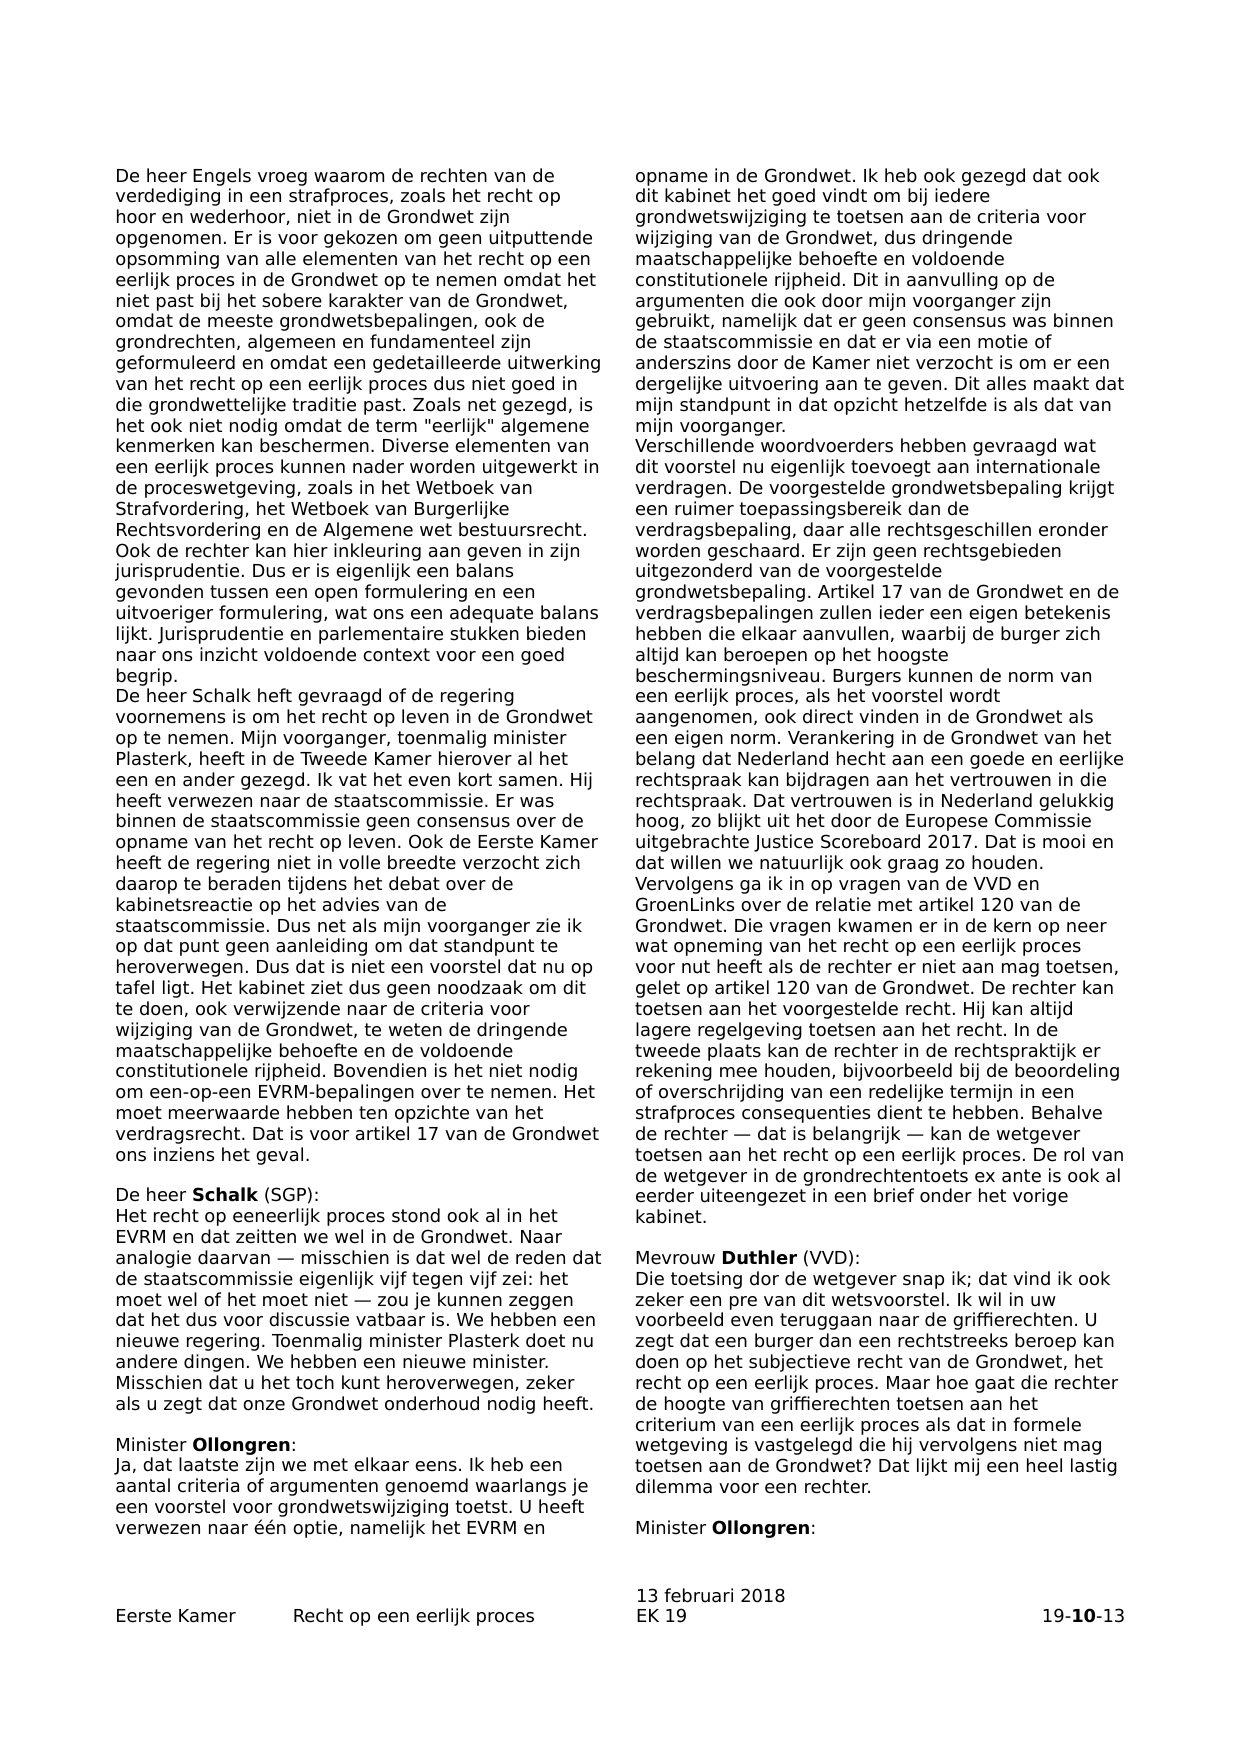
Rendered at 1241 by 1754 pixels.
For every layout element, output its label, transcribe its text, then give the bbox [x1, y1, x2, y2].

text Het recht op eeneerlijk proces stond ook al in het EVRM en dat zeitten we wel in de Grondwet. Naar analogie daarvan — misschien is dat wel de reden dat de staatscommissie eigenlijk vijf tegen vijf zei: het moet wel of het moet niet — zou je kunnen zeggen dat het dus voor discussie vatbaar is. We hebben een nieuwe regering. Toenmalig minister Plasterk doet nu andere dingen. We hebben een nieuwe minister. Misschien dat u het toch kunt heroverwegen, zeker als u zegt dat onze Grondwet onderhoud nodig heeft. [115, 1206, 605, 1414]
text opname in de Grondwet. Ik heb ook gezegd dat ook dit kabinet het goed vindt om bij iedere grondwetswijziging te toetsen aan de criteria voor wijziging van de Grondwet, dus dringende maatschappelijke behoefte en voldoende constitutionele rijpheid. Dit in aanvulling op de argumenten die ook door mijn voorganger zijn gebruikt, namelijk dat er geen consensus was binnen de staatscommissie en dat er via een motie of anderszins door de Kamer niet verzocht is om er een dergelijke uitvoering aan te geven. Dit alles maakt dat mijn standpunt in dat opzicht hetzelfde is als dat van mijn voorganger. [635, 165, 1125, 436]
text Vervolgens ga ik in op vragen van de VVD en GroenLinks over de relatie met artikel 120 van de Grondwet. Die vragen kwamen er in de kern op neer wat opneming van het recht op een eerlijk proces voor nut heeft als de rechter er niet aan mag toetsen, gelet op artikel 120 van de Grondwet. De rechter kan toetsen aan het voorgestelde recht. Hij kan altijd lagere regelgeving toetsen aan het recht. In de tweede plaats kan de rechter in de rechtspraktijk er rekening mee houden, bijvoorbeeld bij de beoordeling of overschrijding van een redelijke termijn in een strafproces consequenties dient te hebben. Behalve de rechter — dat is belangrijk — kan de wetgever toetsen aan het recht op een eerlijk proces. De rol van de wetgever in de grondrechtentoets ex ante is ook al eerder uiteengezet in een brief onder het vorige kabinet. [635, 874, 1125, 1228]
text Verschillende woordvoerders hebben gevraagd wat dit voorstel nu eigenlijk toevoegt aan internationale verdragen. De voorgestelde grondwetsbepaling krijgt een ruimer toepassingsbereik dan de verdragsbepaling, daar alle rechtsgeschillen eronder worden geschaard. Er zijn geen rechtsgebieden uitgezonderd van de voorgestelde grondwetsbepaling. Artikel 17 van de Grondwet en de verdragsbepalingen zullen ieder een eigen betekenis hebben die elkaar aanvullen, waarbij de burger zich altijd kan beroepen op het hoogste beschermingsniveau. Burgers kunnen de norm van een eerlijk proces, als het voorstel wordt aangenomen, ook direct vinden in de Grondwet als een eigen norm. Verankering in de Grondwet van het belang dat Nederland hecht aan een goede en eerlijke rechtspraak kan bijdragen aan het vertrouwen in die rechtspraak. Dat vertrouwen is in Nederland gelukkig hoog, zo blijkt uit het door de Europese Commissie uitgebrachte Justice Scoreboard 2017. Dat is mooi en dat willen we natuurlijk ook graag zo houden. [635, 436, 1125, 874]
text Minister Ollongren: [635, 1518, 1125, 1538]
text De heer Schalk (SGP): [115, 1185, 605, 1206]
text De heer Schalk heft gevraagd of de regering voornemens is om het recht op leven in de Grondwet op te nemen. Mijn voorganger, toenmalig minister Plasterk, heeft in de Tweede Kamer hierover al het een en ander gezegd. Ik vat het even kort samen. Hij heeft verwezen naar de staatscommissie. Er was binnen de staatscommissie geen consensus over de opname van het recht op leven. Ook de Eerste Kamer heeft de regering niet in volle breedte verzocht zich daarop te beraden tijdens het debat over de kabinetsreactie op het advies van de staatscommissie. Dus net als mijn voorganger zie ik op dat punt geen aanleiding om dat standpunt te heroverwegen. Dus dat is niet een voorstel dat nu op tafel ligt. Het kabinet ziet dus geen noodzaak om dit te doen, ook verwijzende naar de criteria voor wijziging van de Grondwet, te weten de dringende maatschappelijke behoefte en de voldoende constitutionele rijpheid. Bovendien is het niet nodig om een-op-een EVRM-bepalingen over te nemen. Het moet meerwaarde hebben ten opzichte van het verdragsrecht. Dat is voor artikel 17 van de Grondwet ons inziens het geval. [115, 686, 605, 1165]
text Minister Ollongren: [115, 1434, 605, 1455]
text Mevrouw Duthler (VVD): [635, 1248, 1125, 1268]
text Ja, dat laatste zijn we met elkaar eens. Ik heb een aantal criteria of argumenten genoemd waarlangs je een voorstel voor grondwetswijziging toetst. U heeft verwezen naar één optie, namelijk het EVRM en [115, 1455, 605, 1538]
text De heer Engels vroeg waarom de rechten van de verdediging in een strafproces, zoals het recht op hoor en wederhoor, niet in de Grondwet zijn opgenomen. Er is voor gekozen om geen uitputtende opsomming van alle elementen van het recht op een eerlijk proces in de Grondwet op te nemen omdat het niet past bij het sobere karakter van de Grondwet, omdat de meeste grondwetsbepalingen, ook de grondrechten, algemeen en fundamenteel zijn geformuleerd en omdat een gedetailleerde uitwerking van het recht op een eerlijk proces dus niet goed in die grondwettelijke traditie past. Zoals net gezegd, is het ook niet nodig omdat de term "eerlijk" algemene kenmerken kan beschermen. Diverse elementen van een eerlijk proces kunnen nader worden uitgewerkt in de proceswetgeving, zoals in het Wetboek van Strafvordering, het Wetboek van Burgerlijke Rechtsvordering en de Algemene wet bestuursrecht. Ook de rechter kan hier inkleuring aan geven in zijn jurisprudentie. Dus er is eigenlijk een balans gevonden tussen een open formulering en een uitvoeriger formulering, wat ons een adequate balans lijkt. Jurisprudentie en parlementaire stukken bieden naar ons inzicht voldoende context voor een goed begrip. [115, 165, 605, 686]
text Die toetsing dor de wetgever snap ik; dat vind ik ook zeker een pre van dit wetsvoorstel. Ik wil in uw voorbeeld even teruggaan naar de griffierechten. U zegt dat een burger dan een rechtstreeks beroep kan doen op het subjectieve recht van de Grondwet, het recht op een eerlijk proces. Maar hoe gaat die rechter de hoogte van griffierechten toetsen aan het criterium van een eerlijk proces als dat in formele wetgeving is vastgelegd die hij vervolgens niet mag toetsen aan de Grondwet? Dat lijkt mij een heel lastig dilemma voor een rechter. [635, 1268, 1125, 1498]
